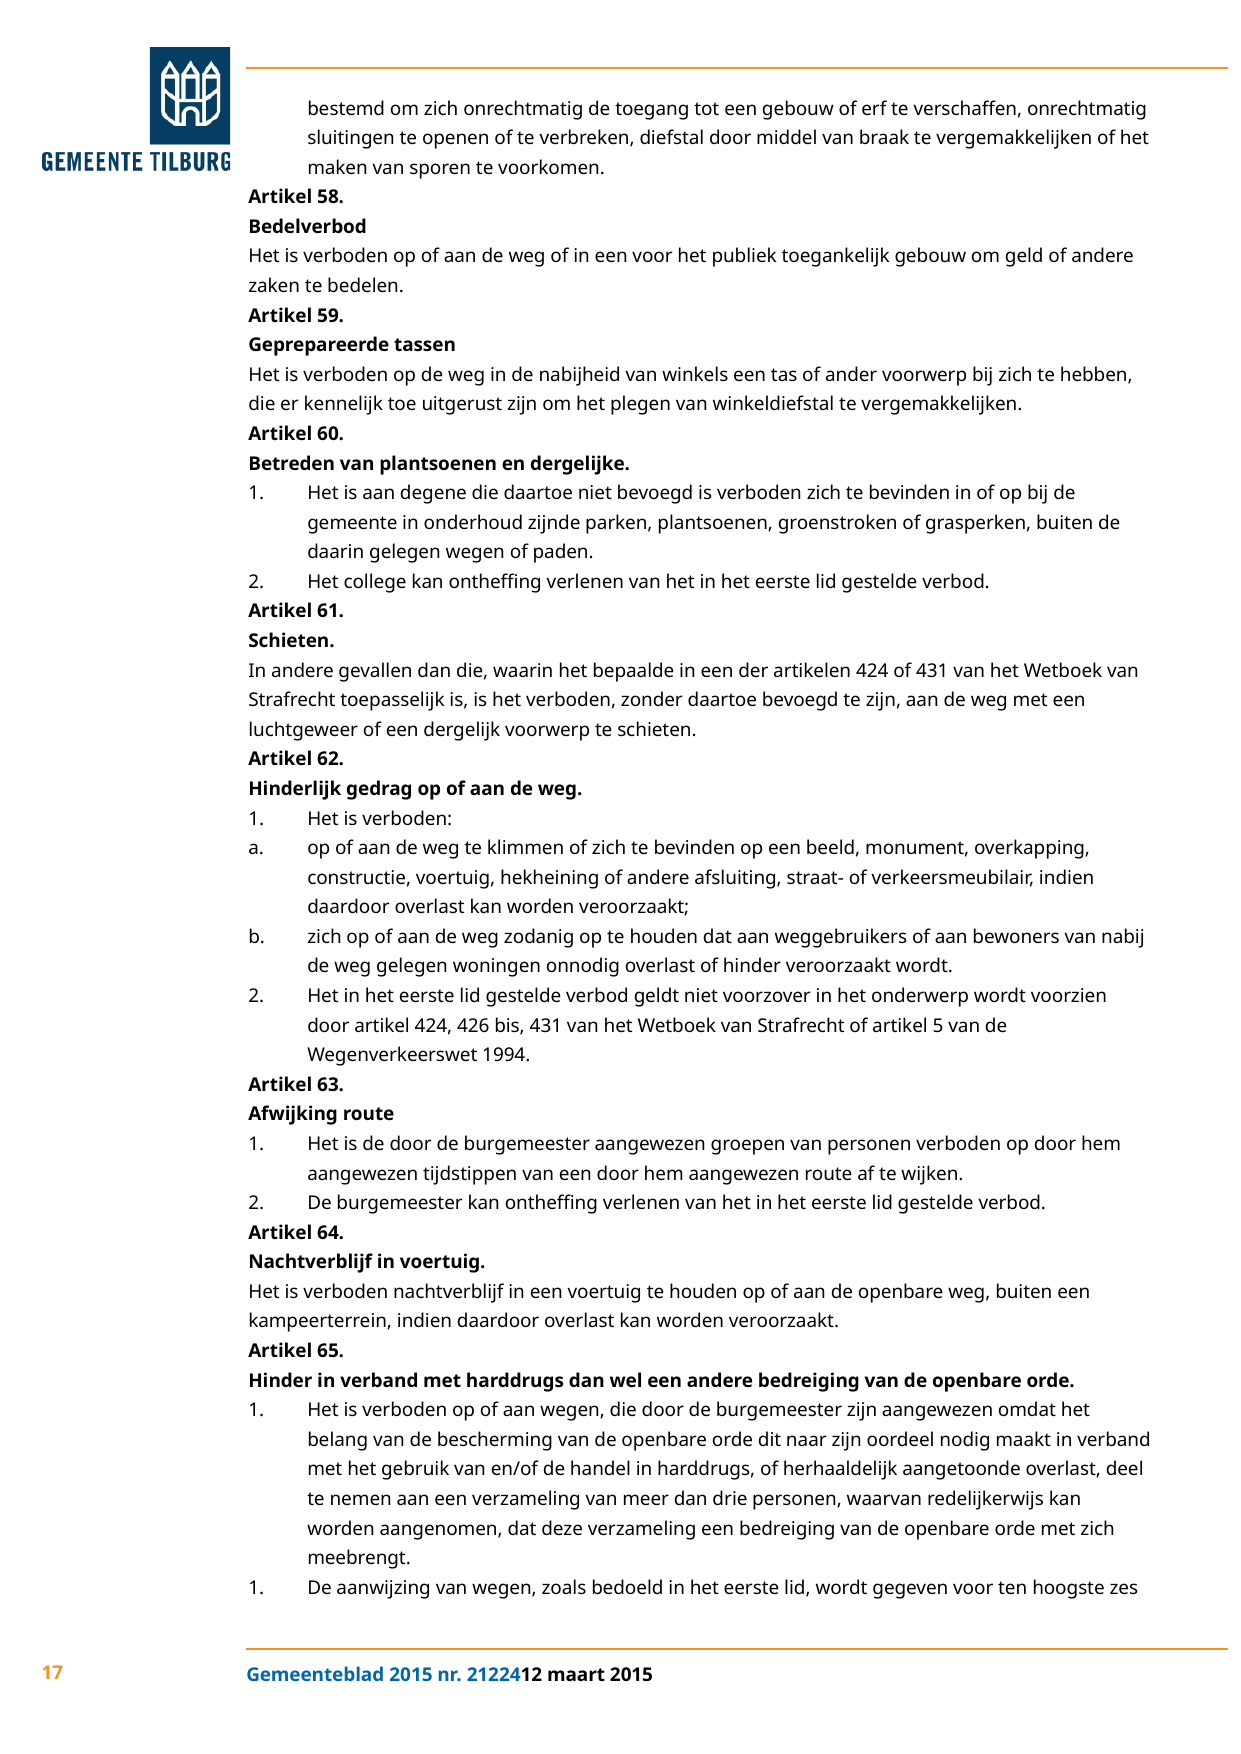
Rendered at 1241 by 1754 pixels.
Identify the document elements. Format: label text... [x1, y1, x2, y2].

list Het is aan degene die daartoe niet bevoegd is verboden zich te bevinden in of op bij de gemeente in onderhoud zijnde parken, plantsoenen, groenstroken of grasperken, buiten de daarin gelegen wegen of paden. [248, 479, 1152, 564]
text Afwijking route [248, 1101, 1152, 1126]
text Schieten. [248, 627, 1152, 653]
text Artikel 59. [248, 302, 1152, 328]
text Nachtverblijf in voertuig. [248, 1248, 1152, 1274]
text Artikel 65. [248, 1337, 1152, 1363]
text Artikel 60. [248, 420, 1152, 446]
list Het in het eerste lid gestelde verbod geldt niet voorzover in het onderwerp wordt voorzien door artikel 424, 426 bis, 431 van het Wetboek van Strafrecht of artikel 5 van de Wegenverkeerswet 1994. [248, 982, 1152, 1067]
list Het college kan ontheffing verlenen van het in het eerste lid gestelde verbod. [248, 568, 1152, 594]
picture [41, 47, 231, 172]
text Artikel 58. [248, 183, 1152, 209]
text Artikel 61. [248, 598, 1152, 623]
list Het is verboden op of aan wegen, die door de burgemeester zijn aangewezen omdat het belang van de bescherming van de openbare orde dit naar zijn oordeel nodig maakt in verband met het gebruik van en/of de handel in harddrugs, of herhaaldelijk aangetoonde overlast, deel te nemen aan een verzameling van meer dan drie personen, waarvan redelijkerwijs kan worden aangenomen, dat deze verzameling een bedreiging van de openbare orde met zich meebrengt. [248, 1396, 1152, 1570]
text Artikel 63. [248, 1071, 1152, 1097]
list Het is verboden: [248, 805, 1152, 831]
text Hinderlijk gedrag op of aan de weg. [248, 775, 1152, 801]
text Het is verboden op of aan de weg of in een voor het publiek toegankelijk gebouw om geld of andere zaken te bedelen. [248, 243, 1152, 298]
text Het is verboden nachtverblijf in een voertuig te houden op of aan de openbare weg, buiten een kampeerterrein, indien daardoor overlast kan worden veroorzaakt. [248, 1278, 1152, 1333]
text Hinder in verband met harddrugs dan wel een andere bedreiging van de openbare orde. [248, 1367, 1152, 1393]
list bestemd om zich onrechtmatig de toegang tot een gebouw of erf te verschaffen, onrechtmatig sluitingen te openen of te verbreken, diefstal door middel van braak te vergemakkelijken of het maken van sporen te voorkomen. [248, 95, 1152, 180]
text Het is verboden op de weg in de nabijheid van winkels een tas of ander voorwerp bij zich te hebben, die er kennelijk toe uitgerust zijn om het plegen van winkeldiefstal te vergemakkelijken. [248, 361, 1152, 416]
text Artikel 64. [248, 1219, 1152, 1245]
text In andere gevallen dan die, waarin het bepaalde in een der artikelen 424 of 431 van het Wetboek van Strafrecht toepasselijk is, is het verboden, zonder daartoe bevoegd te zijn, aan de weg met een luchtgeweer of een dergelijk voorwerp te schieten. [248, 657, 1152, 742]
list Het is de door de burgemeester aangewezen groepen van personen verboden op door hem aangewezen tijdstippen van een door hem aangewezen route af te wijken. [248, 1130, 1152, 1186]
list De burgemeester kan ontheffing verlenen van het in het eerste lid gestelde verbod. [248, 1189, 1152, 1215]
list zich op of aan de weg zodanig op te houden dat aan weggebruikers of aan bewoners van nabij de weg gelegen woningen onnodig overlast of hinder veroorzaakt wordt. [248, 923, 1152, 978]
text Bedelverbod [248, 213, 1152, 239]
text Artikel 62. [248, 746, 1152, 771]
list De aanwijzing van wegen, zoals bedoeld in het eerste lid, wordt gegeven voor ten hoogste zes [248, 1574, 1152, 1600]
text Betreden van plantsoenen en dergelijke. [248, 450, 1152, 476]
text Geprepareerde tassen [248, 331, 1152, 357]
list op of aan de weg te klimmen of zich te bevinden op een beeld, monument, overkapping, constructie, voertuig, hekheining of andere afsluiting, straat- of verkeersmeubilair, indien daardoor overlast kan worden veroorzaakt; [248, 834, 1152, 919]
